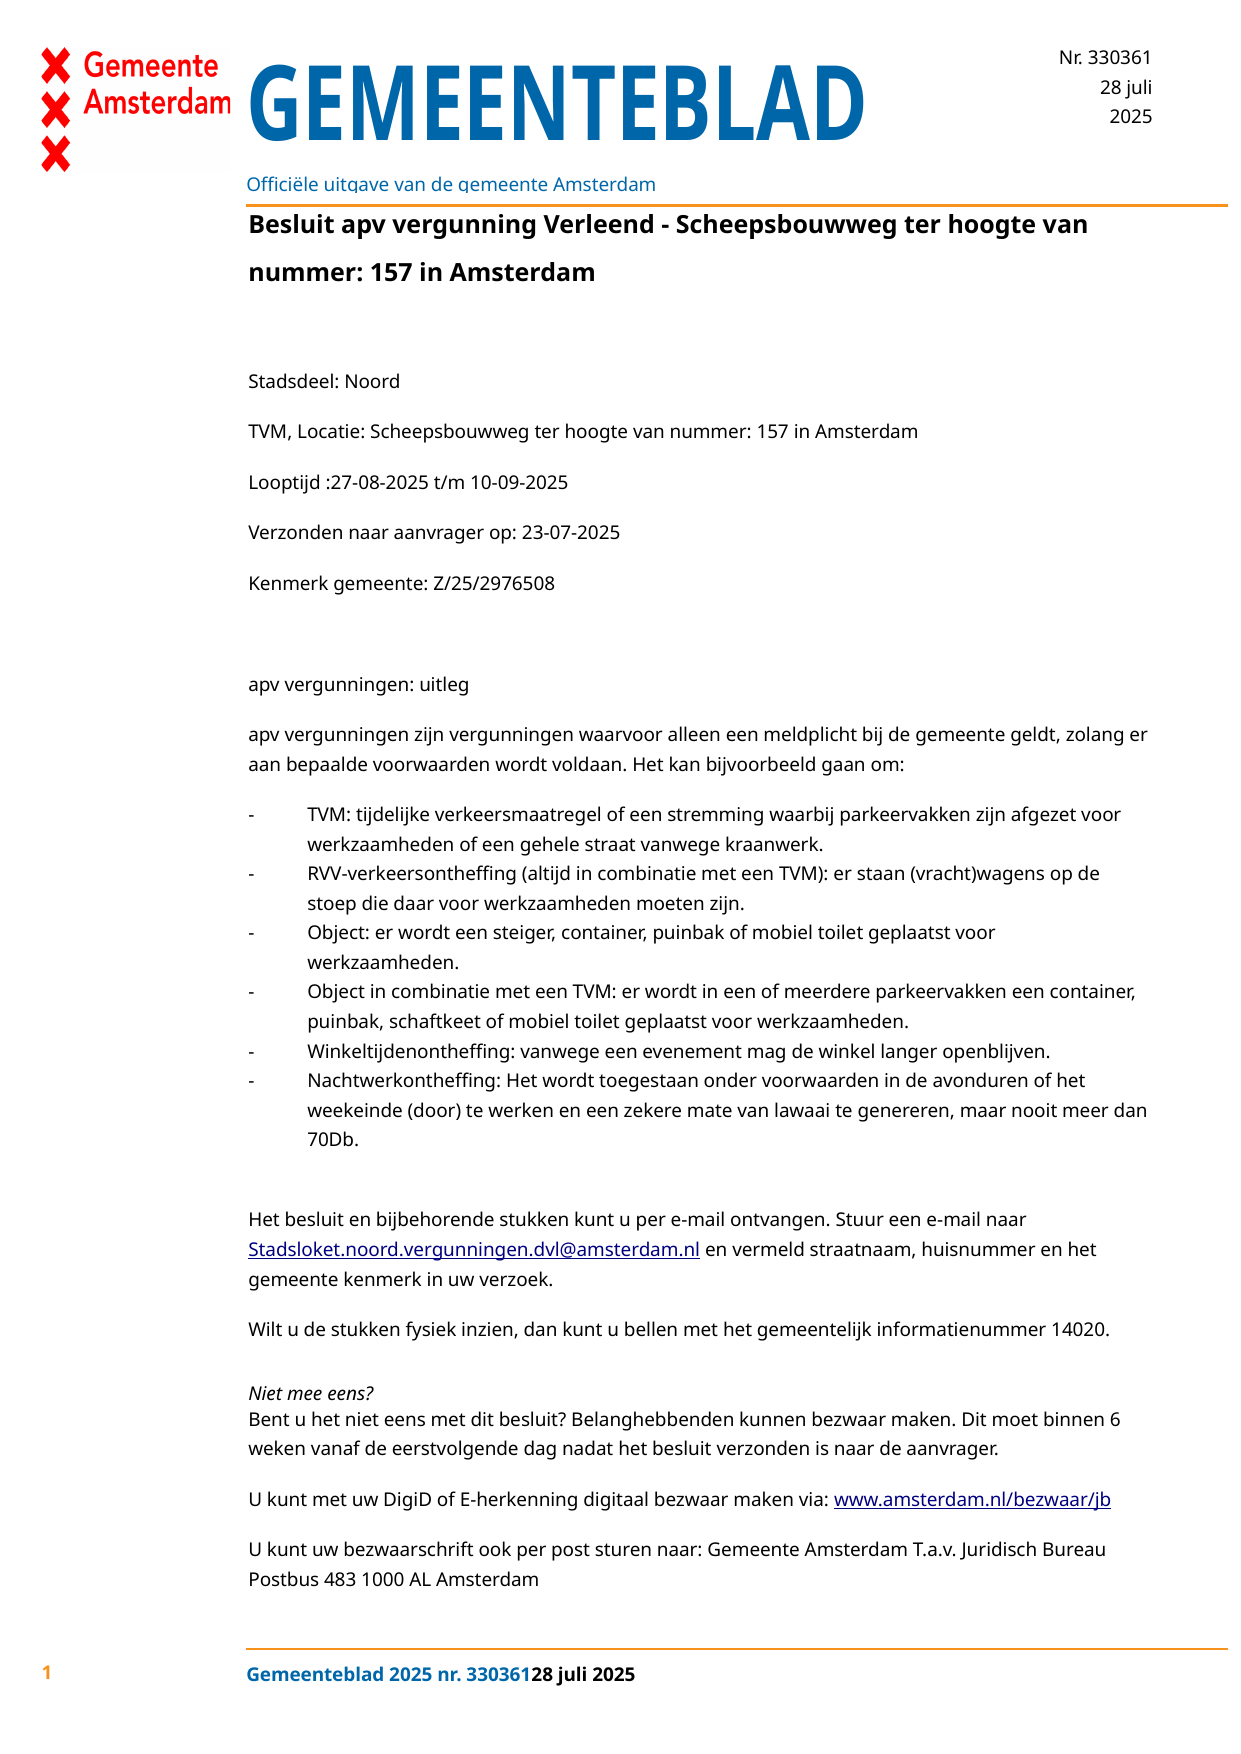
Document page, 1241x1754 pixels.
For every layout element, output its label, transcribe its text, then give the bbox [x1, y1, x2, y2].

list TVM: tijdelijke verkeersmaatregel of een stremming waarbij parkeervakken zijn afgezet voor werkzaamheden of een gehele straat vanwege kraanwerk. [248, 801, 1152, 857]
text Wilt u de stukken fysiek inzien, dan kunt u bellen met het gemeentelijk informatienummer 14020. [248, 1316, 1152, 1342]
picture [41, 47, 231, 172]
list Winkeltijdenontheffing: vanwege een evenement mag de winkel langer openblijven. [248, 1038, 1152, 1064]
text apv vergunningen: uitleg [248, 671, 1152, 697]
text Kenmerk gemeente: Z/25/2976508 [248, 570, 1152, 596]
list Nachtwerkontheffing: Het wordt toegestaan onder voorwaarden in de avonduren of het weekeinde (door) te werken en een zekere mate van lawaai te genereren, maar nooit meer dan 70Db. [248, 1067, 1152, 1152]
list Object: er wordt een steiger, container, puinbak of mobiel toilet geplaatst voor werkzaamheden. [248, 919, 1152, 975]
list RVV-verkeersontheffing (altijd in combinatie met een TVM): er staan (vracht)wagens op de stoep die daar voor werkzaamheden moeten zijn. [248, 860, 1152, 916]
text Niet mee eens? [248, 1380, 1152, 1406]
text Stadsdeel: Noord [248, 368, 1152, 394]
list Object in combinatie met een TVM: er wordt in een of meerdere parkeervakken een container, puinbak, schaftkeet of mobiel toilet geplaatst voor werkzaamheden. [248, 979, 1152, 1034]
text Verzonden naar aanvrager op: 23-07-2025 [248, 519, 1152, 545]
text Looptijd :27-08-2025 t/m 10-09-2025 [248, 469, 1152, 495]
text Het besluit en bijbehorende stukken kunt u per e-mail ontvangen. Stuur een e-mail naar Stadsloket.noord.vergunningen.dvl@amsterdam.nl en vermeld straatnaam, huisnummer en het gemeente kenmerk in uw verzoek. [248, 1207, 1152, 1292]
text apv vergunningen zijn vergunningen waarvoor alleen een meldplicht bij de gemeente geldt, zolang er aan bepaalde voorwaarden wordt voldaan. Het kan bijvoorbeeld gaan om: [248, 721, 1152, 777]
text Besluit apv vergunning Verleend - Scheepsbouwweg ter hoogte van nummer: 157 in Amsterdam [248, 207, 1152, 288]
text U kunt uw bezwaarschrift ook per post sturen naar: Gemeente Amsterdam T.a.v. Juridisch Bureau Postbus 483 1000 AL Amsterdam [248, 1536, 1152, 1592]
text Bent u het niet eens met dit besluit? Belanghebbenden kunnen bezwaar maken. Dit moet binnen 6 weken vanaf de eerstvolgende dag nadat het besluit verzonden is naar de aanvrager. [248, 1406, 1152, 1461]
text TVM, Locatie: Scheepsbouwweg ter hoogte van nummer: 157 in Amsterdam [248, 419, 1152, 444]
text U kunt met uw DigiD of E-herkenning digitaal bezwaar maken via: www.amsterdam.nl/bezwaar/jb [248, 1486, 1152, 1512]
